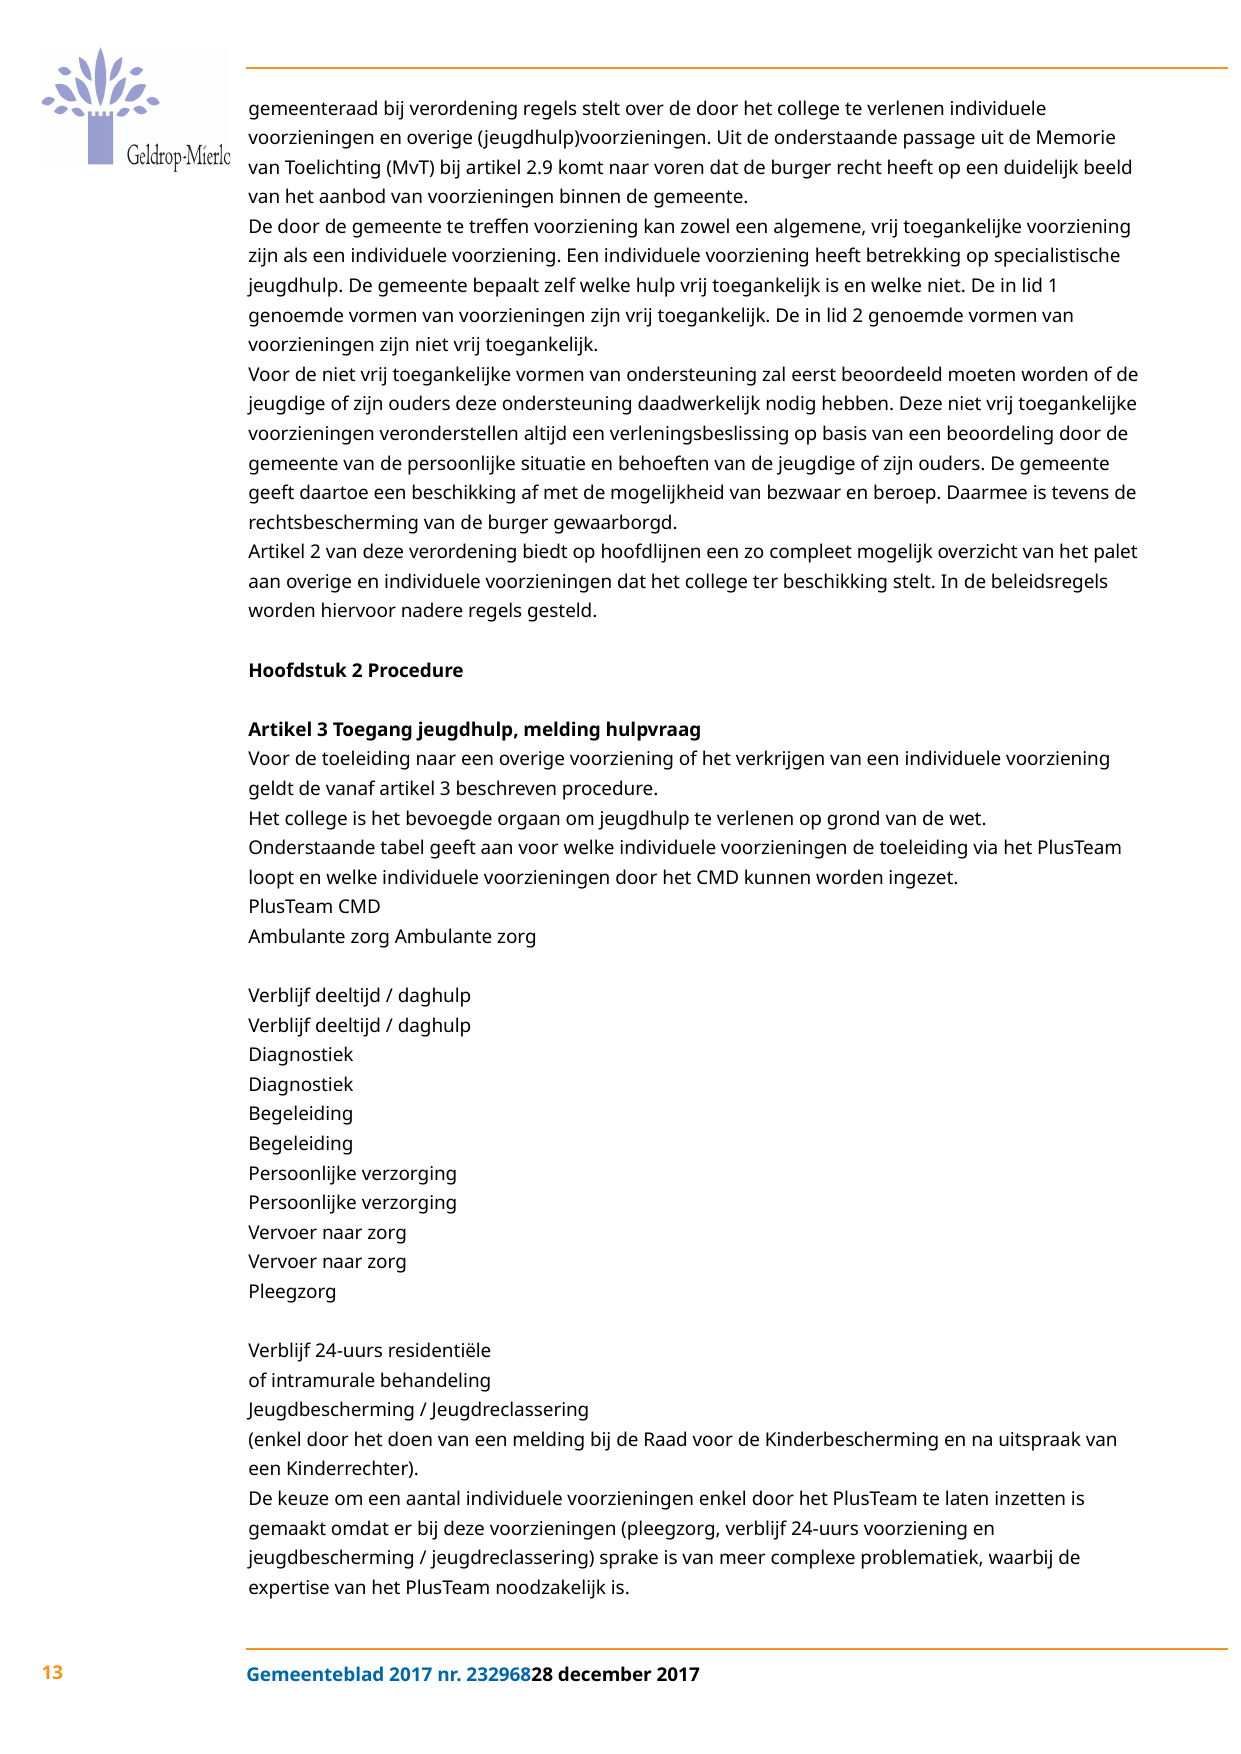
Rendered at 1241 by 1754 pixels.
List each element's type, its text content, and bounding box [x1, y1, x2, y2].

text Vervoer naar zorg [248, 1219, 1152, 1245]
text Het college is het bevoegde orgaan om jeugdhulp te verlenen op grond van de wet. [248, 805, 1152, 831]
text gemeenteraad bij verordening regels stelt over de door het college te verlenen individuele voorzieningen en overige (jeugdhulp)voorzieningen. Uit de onderstaande passage uit de Memorie van Toelichting (MvT) bij artikel 2.9 komt naar voren dat de burger recht heeft op een duidelijk beeld van het aanbod van voorzieningen binnen de gemeente. [248, 95, 1152, 209]
text Voor de niet vrij toegankelijke vormen van ondersteuning zal eerst beoordeeld moeten worden of de jeugdige of zijn ouders deze ondersteuning daadwerkelijk nodig hebben. Deze niet vrij toegankelijke voorzieningen veronderstellen altijd een verleningsbeslissing op basis van een beoordeling door de gemeente van de persoonlijke situatie en behoeften van de jeugdige of zijn ouders. De gemeente geeft daartoe een beschikking af met de mogelijkheid van bezwaar en beroep. Daarmee is tevens de rechtsbescherming van de burger gewaarborgd. [248, 361, 1152, 535]
text Artikel 3 Toegang jeugdhulp, melding hulpvraag [248, 716, 1152, 742]
text of intramurale behandeling [248, 1367, 1152, 1393]
picture [41, 47, 231, 172]
text Persoonlijke verzorging [248, 1160, 1152, 1186]
text Verblijf deeltijd / daghulp [248, 1012, 1152, 1038]
text Hoofdstuk 2 Procedure [248, 657, 1152, 683]
text Ambulante zorg Ambulante zorg [248, 923, 1152, 949]
text Begeleiding [248, 1101, 1152, 1126]
text De door de gemeente te treffen voorziening kan zowel een algemene, vrij toegankelijke voorziening zijn als een individuele voorziening. Een individuele voorziening heeft betrekking op specialistische jeugdhulp. De gemeente bepaalt zelf welke hulp vrij toegankelijk is en welke niet. De in lid 1 genoemde vormen van voorzieningen zijn vrij toegankelijk. De in lid 2 genoemde vormen van voorzieningen zijn niet vrij toegankelijk. [248, 213, 1152, 357]
text Artikel 2 van deze verordening biedt op hoofdlijnen een zo compleet mogelijk overzicht van het palet aan overige en individuele voorzieningen dat het college ter beschikking stelt. In de beleidsregels worden hiervoor nadere regels gesteld. [248, 538, 1152, 623]
text Vervoer naar zorg [248, 1248, 1152, 1274]
text Verblijf deeltijd / daghulp [248, 982, 1152, 1008]
text Voor de toeleiding naar een overige voorziening of het verkrijgen van een individuele voorziening geldt de vanaf artikel 3 beschreven procedure. [248, 746, 1152, 801]
text Pleegzorg [248, 1278, 1152, 1304]
text Begeleiding [248, 1130, 1152, 1156]
text PlusTeam CMD [248, 893, 1152, 919]
text Persoonlijke verzorging [248, 1189, 1152, 1215]
text Diagnostiek [248, 1071, 1152, 1097]
text Onderstaande tabel geeft aan voor welke individuele voorzieningen de toeleiding via het PlusTeam loopt en welke individuele voorzieningen door het CMD kunnen worden ingezet. [248, 834, 1152, 890]
text De keuze om een aantal individuele voorzieningen enkel door het PlusTeam te laten inzetten is gemaakt omdat er bij deze voorzieningen (pleegzorg, verblijf 24-uurs voorziening en jeugdbescherming / jeugdreclassering) sprake is van meer complexe problematiek, waarbij de expertise van het PlusTeam noodzakelijk is. [248, 1485, 1152, 1600]
text Diagnostiek [248, 1041, 1152, 1067]
text (enkel door het doen van een melding bij de Raad voor de Kinderbescherming en na uitspraak van een Kinderrechter). [248, 1426, 1152, 1481]
text Verblijf 24-uurs residentiële [248, 1337, 1152, 1363]
text Jeugdbescherming / Jeugdreclassering [248, 1396, 1152, 1422]
